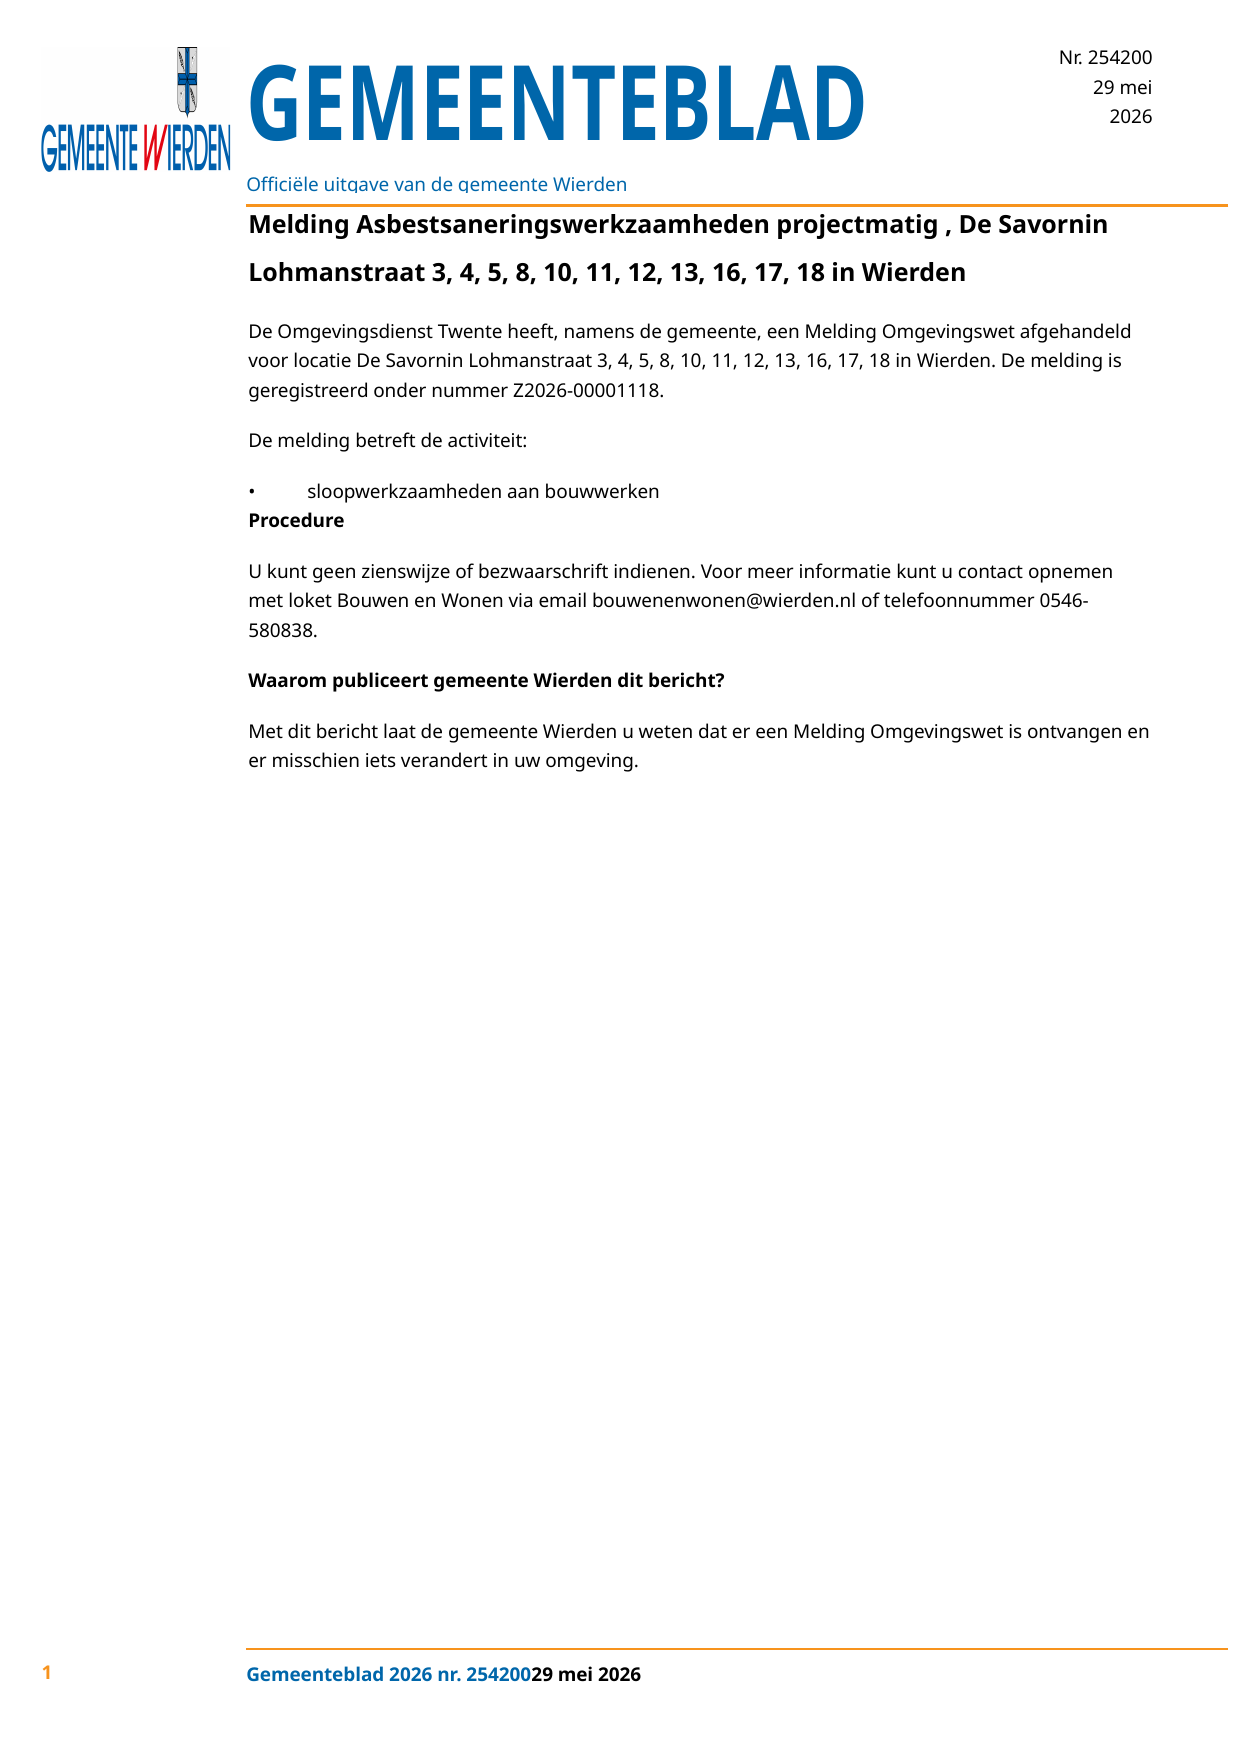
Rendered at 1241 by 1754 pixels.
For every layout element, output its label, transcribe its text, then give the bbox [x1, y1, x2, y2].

text Waarom publiceert gemeente Wierden dit bericht? [248, 667, 1152, 693]
text Met dit bericht laat de gemeente Wierden u weten dat er een Melding Omgevingswet is ontvangen en er misschien iets verandert in uw omgeving. [248, 718, 1152, 773]
text Procedure [248, 507, 1152, 533]
text Melding Asbestsaneringswerkzaamheden projectmatig , De Savornin Lohmanstraat 3, 4, 5, 8, 10, 11, 12, 13, 16, 17, 18 in Wierden [248, 207, 1152, 288]
text De Omgevingsdienst Twente heeft, namens de gemeente, een Melding Omgevingswet afgehandeld voor locatie De Savornin Lohmanstraat 3, 4, 5, 8, 10, 11, 12, 13, 16, 17, 18 in Wierden. De melding is geregistreerd onder nummer Z2026-00001118. [248, 318, 1152, 403]
list sloopwerkzaamheden aan bouwwerken [248, 478, 1152, 504]
text De melding betreft de activiteit: [248, 427, 1152, 453]
picture [41, 47, 231, 172]
text U kunt geen zienswijze of bezwaarschrift indienen. Voor meer informatie kunt u contact opnemen met loket Bouwen en Wonen via email bouwenenwonen@wierden.nl of telefoonnummer 0546-580838. [248, 558, 1152, 643]
